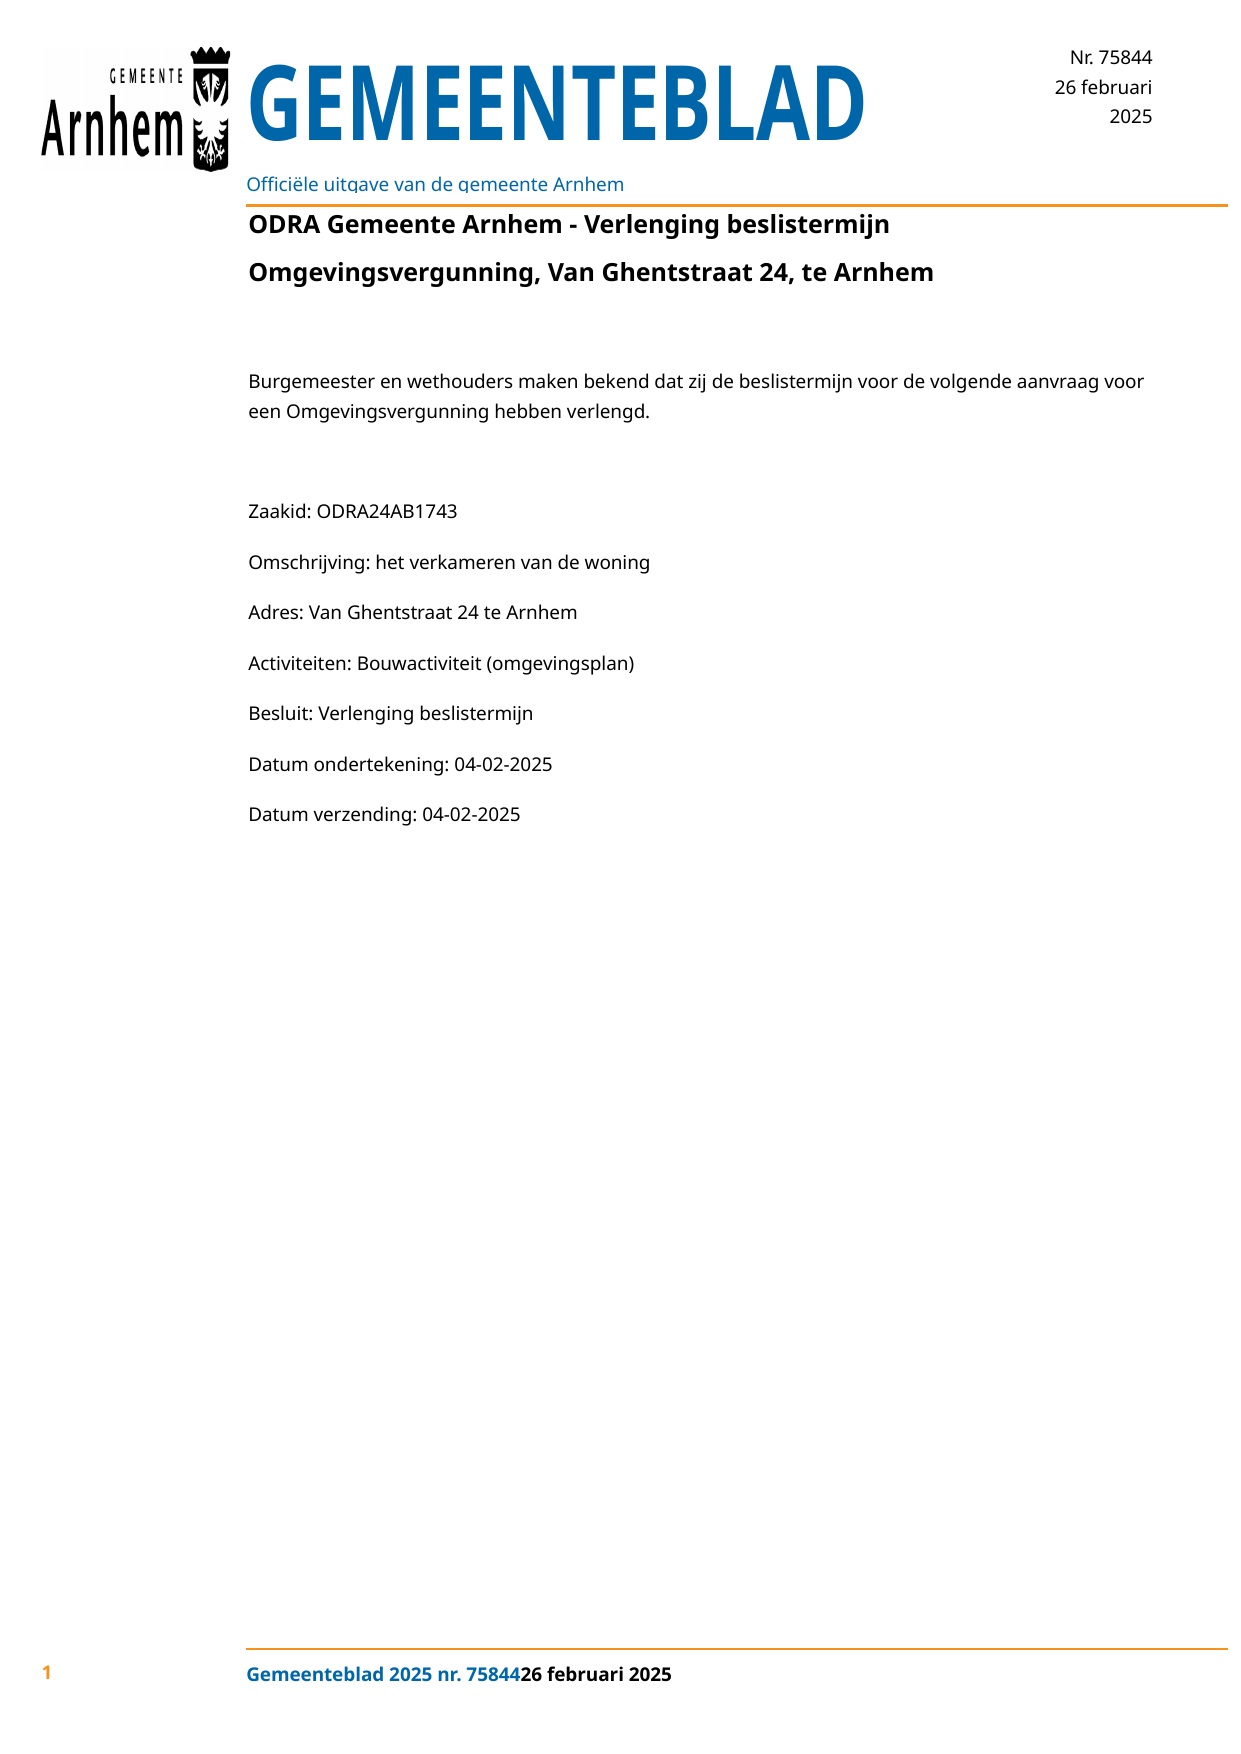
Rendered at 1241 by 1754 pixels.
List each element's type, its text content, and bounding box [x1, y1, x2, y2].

text Omschrijving: het verkameren van de woning [248, 549, 1152, 575]
text Burgemeester en wethouders maken bekend dat zij de beslistermijn voor de volgende aanvraag voor een Omgevingsvergunning hebben verlengd. [248, 368, 1152, 424]
text Datum ondertekening: 04-02-2025 [248, 751, 1152, 777]
picture [41, 47, 231, 172]
text Besluit: Verlenging beslistermijn [248, 700, 1152, 726]
text Adres: Van Ghentstraat 24 te Arnhem [248, 599, 1152, 625]
text Zaakid: ODRA24AB1743 [248, 499, 1152, 524]
text Activiteiten: Bouwactiviteit (omgevingsplan) [248, 650, 1152, 676]
text ODRA Gemeente Arnhem - Verlenging beslistermijn Omgevingsvergunning, Van Ghentstraat 24, te Arnhem [248, 207, 1152, 288]
text Datum verzending: 04-02-2025 [248, 801, 1152, 827]
